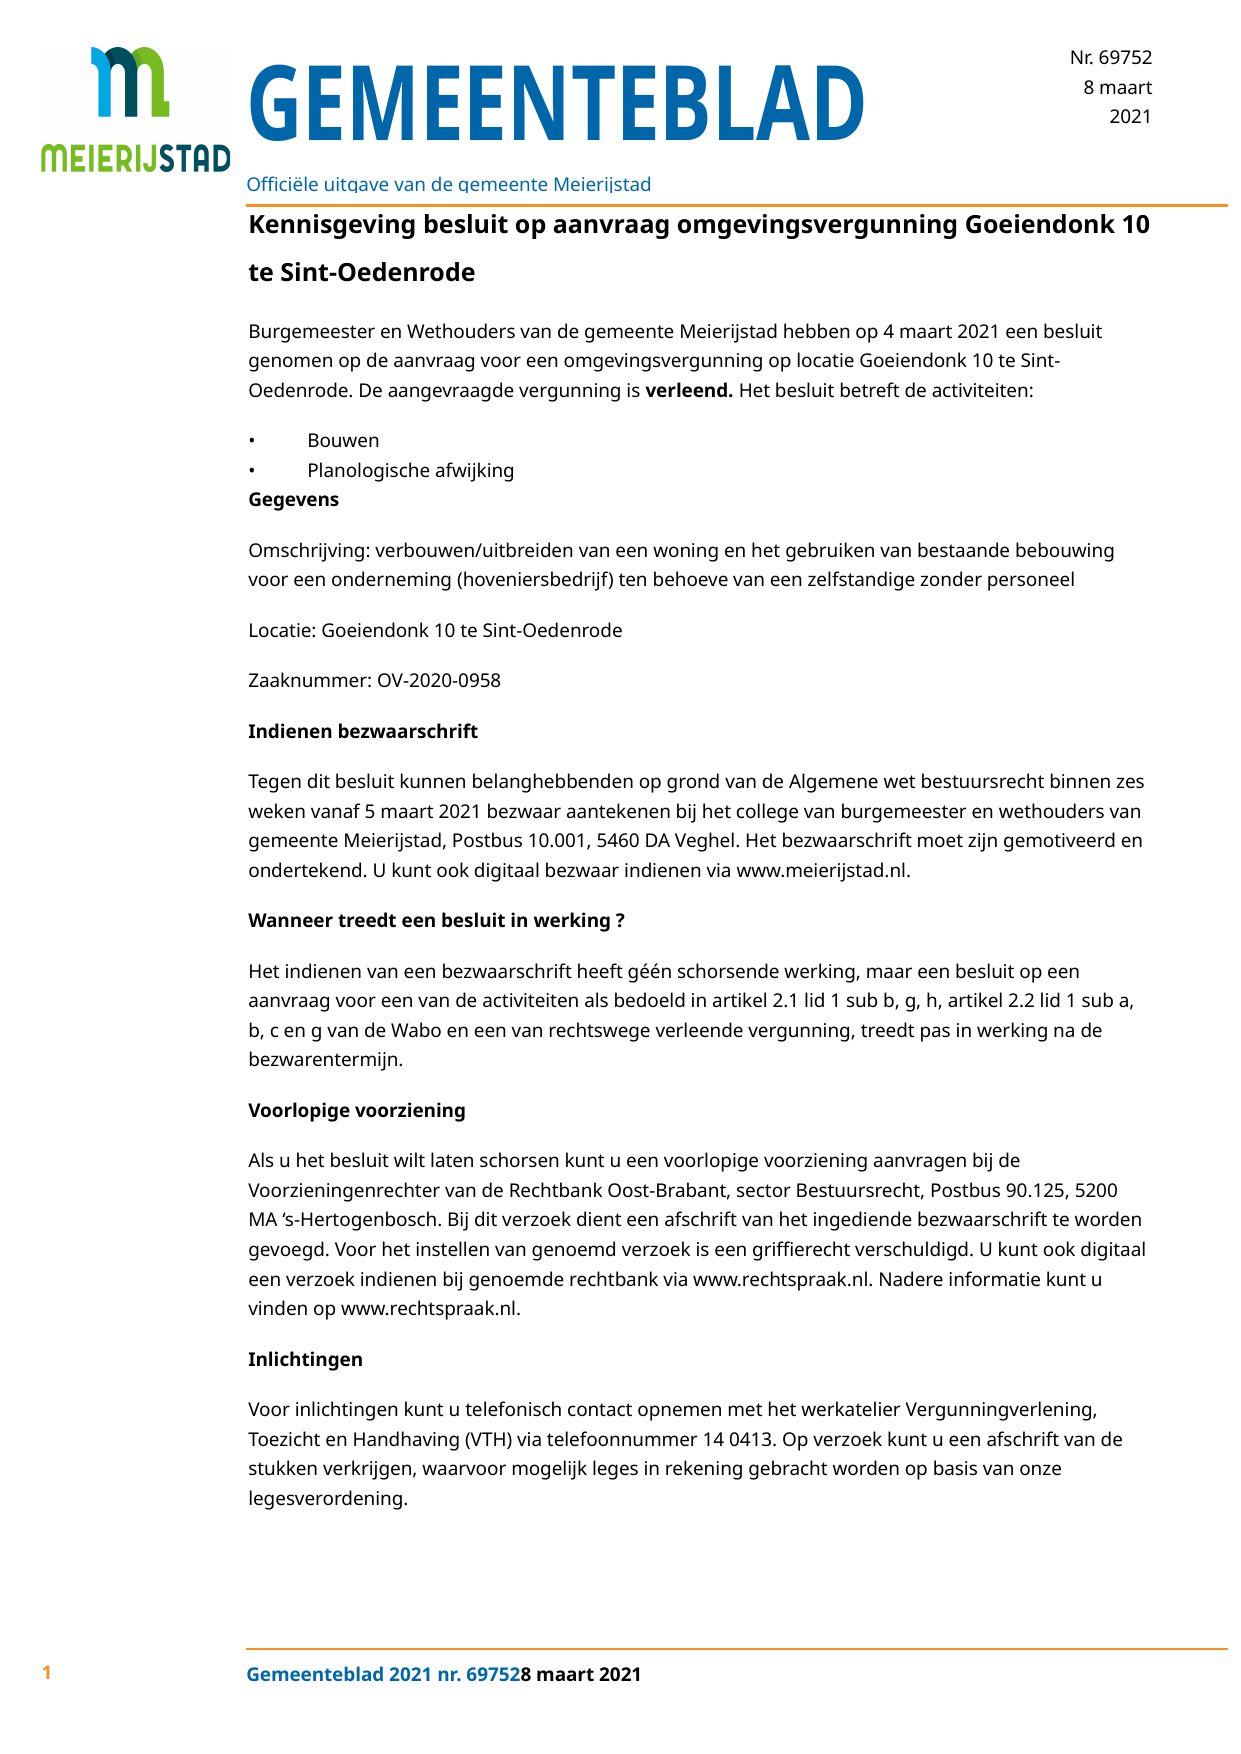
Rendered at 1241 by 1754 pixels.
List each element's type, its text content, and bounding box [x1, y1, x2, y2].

text Als u het besluit wilt laten schorsen kunt u een voorlopige voorziening aanvragen bij de Voorzieningenrechter van de Rechtbank Oost-Brabant, sector Bestuursrecht, Postbus 90.125, 5200 MA ‘s-Hertogenbosch. Bij dit verzoek dient een afschrift van het ingediende bezwaarschrift te worden gevoegd. Voor het instellen van genoemd verzoek is een griffierecht verschuldigd. U kunt ook digitaal een verzoek indienen bij genoemde rechtbank via www.rechtspraak.nl. Nadere informatie kunt u vinden op www.rechtspraak.nl. [248, 1147, 1152, 1321]
list Planologische afwijking [248, 457, 1152, 483]
text Voor inlichtingen kunt u telefonisch contact opnemen met het werkatelier Vergunningverlening, Toezicht en Handhaving (VTH) via telefoonnummer 14 0413. Op verzoek kunt u een afschrift van de stukken verkrijgen, waarvoor mogelijk leges in rekening gebracht worden op basis van onze legesverordening. [248, 1396, 1152, 1511]
text Gegevens [248, 487, 1152, 512]
text Burgemeester en Wethouders van de gemeente Meierijstad hebben op 4 maart 2021 een besluit genomen op de aanvraag voor een omgevingsvergunning op locatie Goeiendonk 10 te Sint-Oedenrode. De aangevraagde vergunning is verleend. Het besluit betreft de activiteiten: [248, 318, 1152, 403]
text Zaaknummer: OV-2020-0958 [248, 667, 1152, 693]
list Bouwen [248, 427, 1152, 453]
text Wanneer treedt een besluit in werking ? [248, 907, 1152, 933]
text Inlichtingen [248, 1346, 1152, 1372]
text Indienen bezwaarschrift [248, 718, 1152, 744]
text Locatie: Goeiendonk 10 te Sint-Oedenrode [248, 617, 1152, 643]
text Voorlopige voorziening [248, 1097, 1152, 1123]
picture [41, 47, 231, 172]
text Omschrijving: verbouwen/uitbreiden van een woning en het gebruiken van bestaande bebouwing voor een onderneming (hoveniersbedrijf) ten behoeve van een zelfstandige zonder personeel [248, 537, 1152, 592]
text Kennisgeving besluit op aanvraag omgevingsvergunning Goeiendonk 10 te Sint-Oedenrode [248, 207, 1152, 288]
text Het indienen van een bezwaarschrift heeft géén schorsende werking, maar een besluit op een aanvraag voor een van de activiteiten als bedoeld in artikel 2.1 lid 1 sub b, g, h, artikel 2.2 lid 1 sub a, b, c en g van de Wabo en een van rechtswege verleende vergunning, treedt pas in werking na de bezwarentermijn. [248, 958, 1152, 1072]
text Tegen dit besluit kunnen belanghebbenden op grond van de Algemene wet bestuursrecht binnen zes weken vanaf 5 maart 2021 bezwaar aantekenen bij het college van burgemeester en wethouders van gemeente Meierijstad, Postbus 10.001, 5460 DA Veghel. Het bezwaarschrift moet zijn gemotiveerd en ondertekend. U kunt ook digitaal bezwaar indienen via www.meierijstad.nl. [248, 768, 1152, 883]
